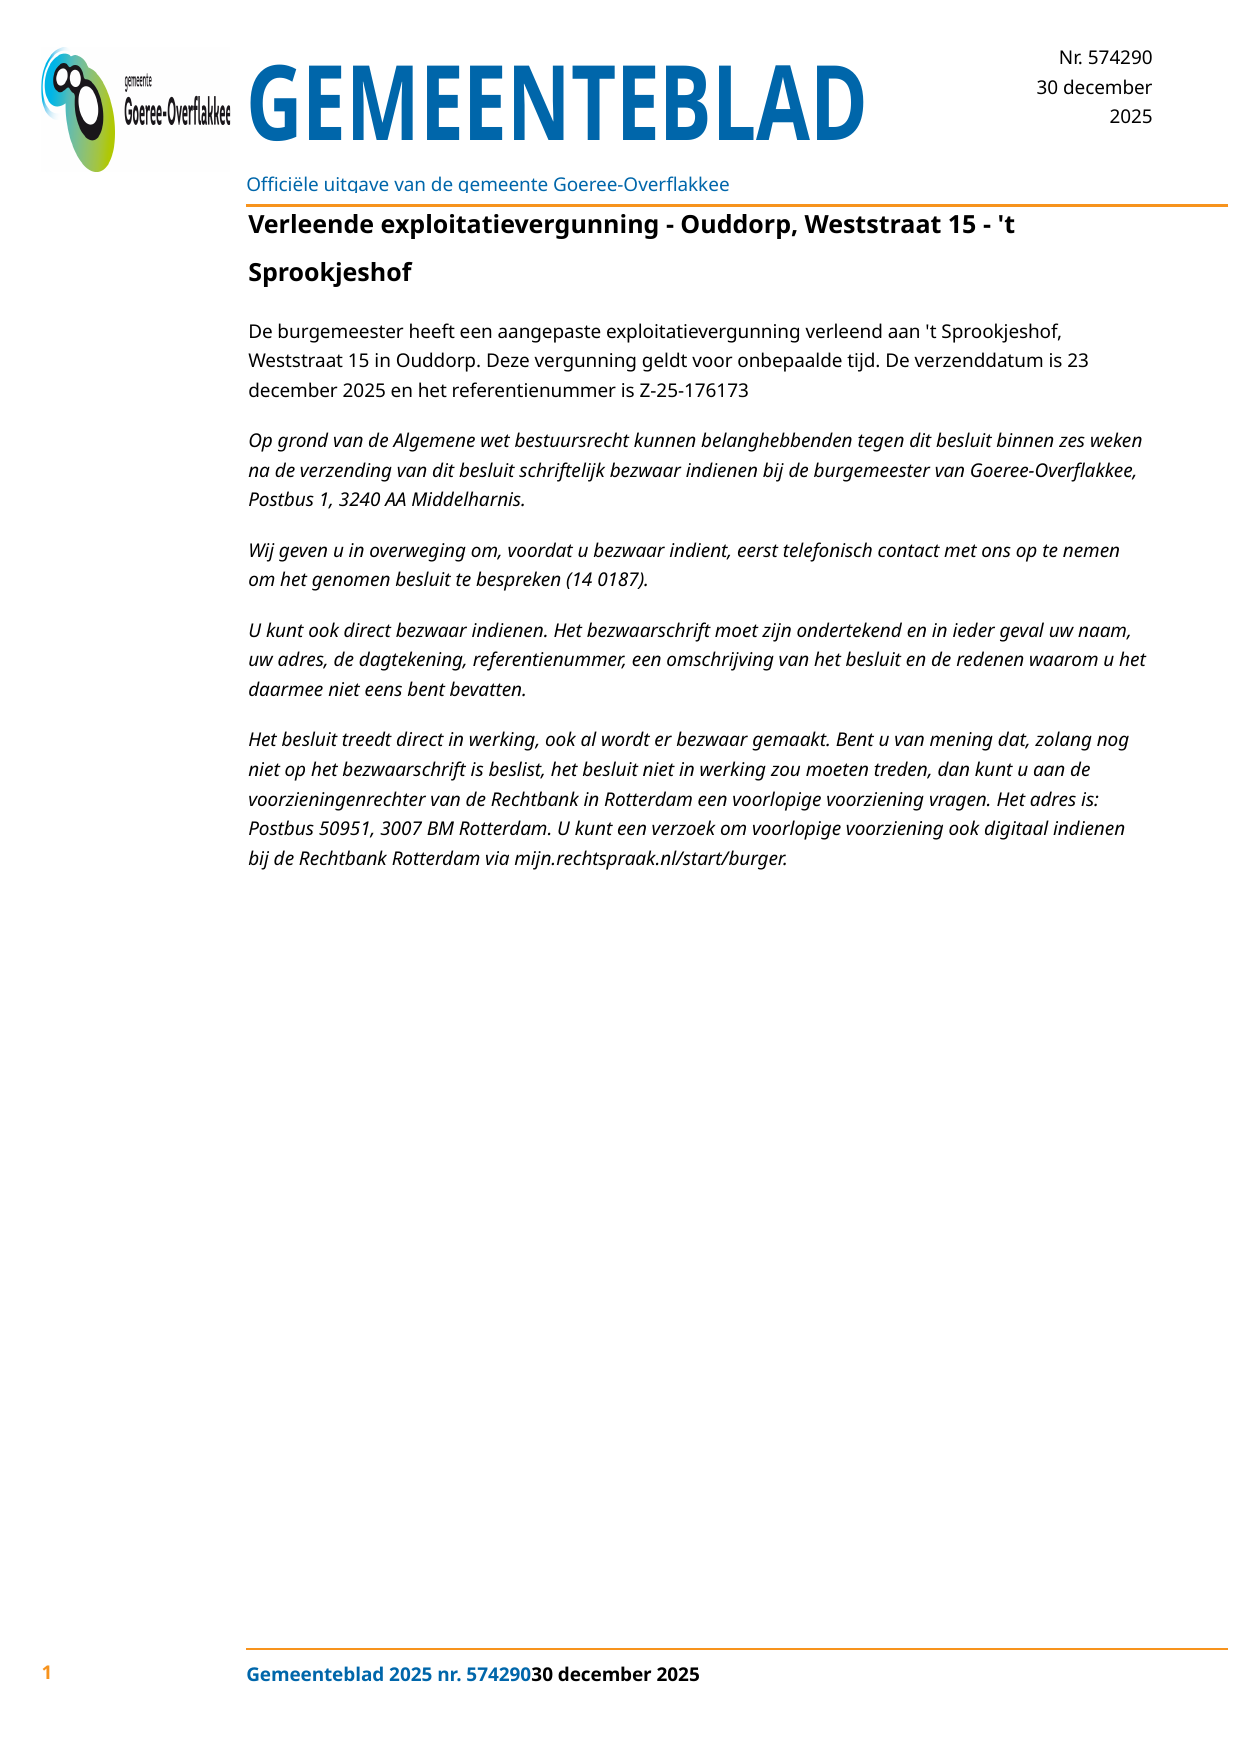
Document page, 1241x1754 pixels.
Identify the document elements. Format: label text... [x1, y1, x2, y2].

text U kunt ook direct bezwaar indienen. Het bezwaarschrift moet zijn ondertekend en in ieder geval uw naam, uw adres, de dagtekening, referentienummer, een omschrijving van het besluit en de redenen waarom u het daarmee niet eens bent bevatten. [248, 617, 1152, 702]
text De burgemeester heeft een aangepaste exploitatievergunning verleend aan 't Sprookjeshof, Weststraat 15 in Ouddorp. Deze vergunning geldt voor onbepaalde tijd. De verzenddatum is 23 december 2025 en het referentienummer is Z-25-176173 [248, 318, 1152, 403]
text Wij geven u in overweging om, voordat u bezwaar indient, eerst telefonisch contact met ons op te nemen om het genomen besluit te bespreken (14 0187). [248, 537, 1152, 592]
text Verleende exploitatievergunning - Ouddorp, Weststraat 15 - 't Sprookjeshof [248, 207, 1152, 288]
text Op grond van de Algemene wet bestuursrecht kunnen belanghebbenden tegen dit besluit binnen zes weken na de verzending van dit besluit schriftelijk bezwaar indienen bij de burgemeester van Goeree-Overflakkee, Postbus 1, 3240 AA Middelharnis. [248, 427, 1152, 512]
text Het besluit treedt direct in werking, ook al wordt er bezwaar gemaakt. Bent u van mening dat, zolang nog niet op het bezwaarschrift is beslist, het besluit niet in werking zou moeten treden, dan kunt u aan de voorzieningenrechter van de Rechtbank in Rotterdam een voorlopige voorziening vragen. Het adres is: Postbus 50951, 3007 BM Rotterdam. U kunt een verzoek om voorlopige voorziening ook digitaal indienen bij de Rechtbank Rotterdam via mijn.rechtspraak.nl/start/burger. [248, 727, 1152, 871]
picture [41, 47, 231, 172]
